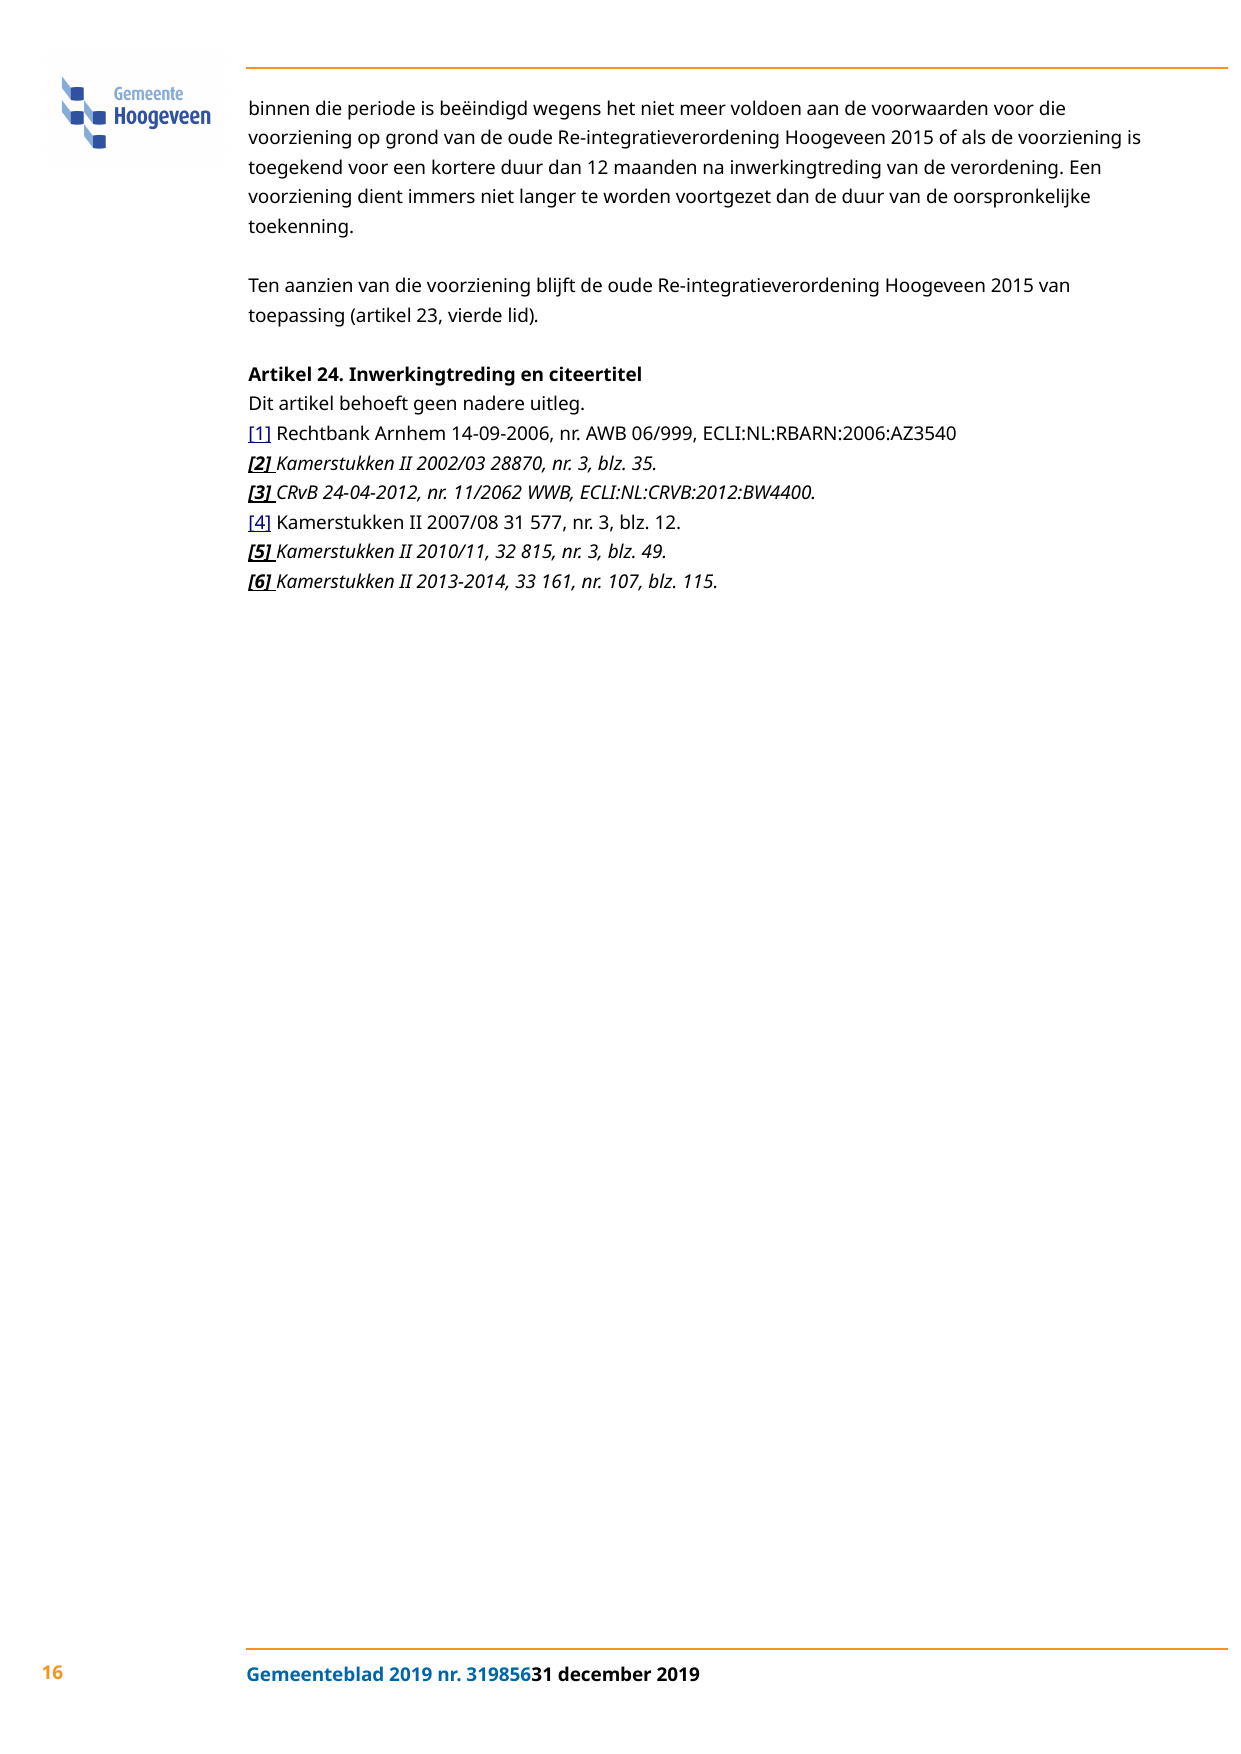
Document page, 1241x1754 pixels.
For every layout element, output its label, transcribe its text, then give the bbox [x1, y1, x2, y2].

text [3] CRvB 24-04-2012, nr. 11/2062 WWB, ECLI:NL:CRVB:2012:BW4400. [248, 479, 1152, 505]
text Artikel 24. Inwerkingtreding en citeertitel [248, 361, 1152, 387]
text [4] Kamerstukken II 2007/08 31 577, nr. 3, blz. 12. [248, 509, 1152, 535]
text [1] Rechtbank Arnhem 14-09-2006, nr. AWB 06/999, ECLI:NL:RBARN:2006:AZ3540 [248, 420, 1152, 446]
text binnen die periode is beëindigd wegens het niet meer voldoen aan de voorwaarden voor die voorziening op grond van de oude Re-integratieverordening Hoogeveen 2015 of als de voorziening is toegekend voor een kortere duur dan 12 maanden na inwerkingtreding van de verordening. Een voorziening dient immers niet langer te worden voortgezet dan de duur van de oorspronkelijke toekenning. [248, 95, 1152, 239]
text Ten aanzien van die voorziening blijft de oude Re-integratieverordening Hoogeveen 2015 van toepassing (artikel 23, vierde lid). [248, 272, 1152, 328]
text [6] Kamerstukken II 2013-2014, 33 161, nr. 107, blz. 115. [248, 568, 1152, 594]
text Dit artikel behoeft geen nadere uitleg. [248, 391, 1152, 416]
text [5] Kamerstukken II 2010/11, 32 815, nr. 3, blz. 49. [248, 538, 1152, 564]
picture [41, 47, 231, 172]
text [2] Kamerstukken II 2002/03 28870, nr. 3, blz. 35. [248, 450, 1152, 476]
